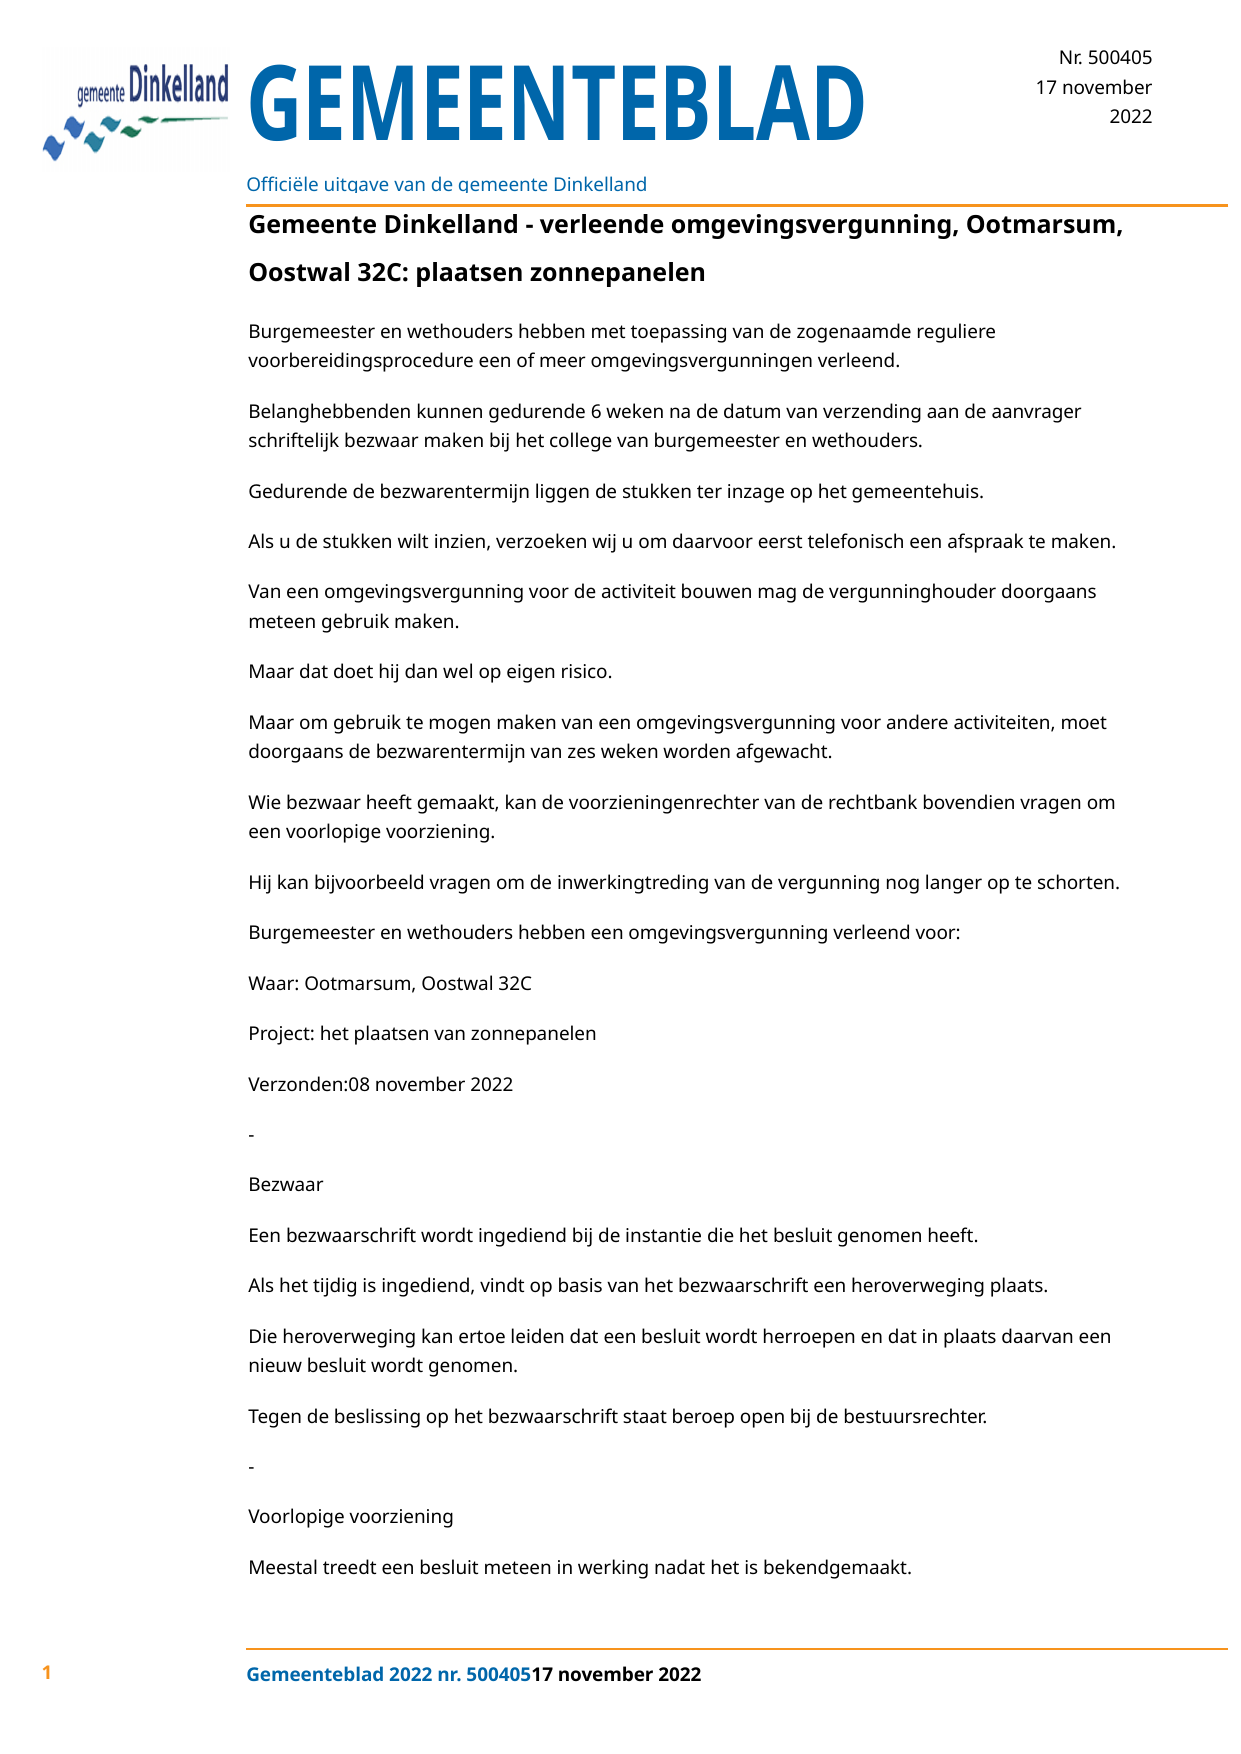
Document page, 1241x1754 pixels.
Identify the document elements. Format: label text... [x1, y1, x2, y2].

text Tegen de beslissing op het bezwaarschrift staat beroep open bij de bestuursrechter. [248, 1403, 1152, 1429]
text Die heroverweging kan ertoe leiden dat een besluit wordt herroepen en dat in plaats daarvan een nieuw besluit wordt genomen. [248, 1323, 1152, 1378]
text Burgemeester en wethouders hebben een omgevingsvergunning verleend voor: [248, 919, 1152, 945]
text Project: het plaatsen van zonnepanelen [248, 1020, 1152, 1046]
text Bezwaar [248, 1172, 1152, 1197]
text Meestal treedt een besluit meteen in werking nadat het is bekendgemaakt. [248, 1554, 1152, 1580]
text Als het tijdig is ingediend, vindt op basis van het bezwaarschrift een heroverweging plaats. [248, 1272, 1152, 1298]
text Als u de stukken wilt inzien, verzoeken wij u om daarvoor eerst telefonisch een afspraak te maken. [248, 528, 1152, 554]
text Van een omgevingsvergunning voor de activiteit bouwen mag de vergunninghouder doorgaans meteen gebruik maken. [248, 579, 1152, 634]
text - [248, 1121, 1152, 1147]
text Hij kan bijvoorbeeld vragen om de inwerkingtreding van de vergunning nog langer op te schorten. [248, 869, 1152, 895]
text Voorlopige voorziening [248, 1504, 1152, 1529]
text Burgemeester en wethouders hebben met toepassing van de zogenaamde reguliere voorbereidingsprocedure een of meer omgevingsvergunningen verleend. [248, 318, 1152, 373]
text Maar om gebruik te mogen maken van een omgevingsvergunning voor andere activiteiten, moet doorgaans de bezwarentermijn van zes weken worden afgewacht. [248, 709, 1152, 764]
text Verzonden:08 november 2022 [248, 1071, 1152, 1097]
text - [248, 1453, 1152, 1479]
text Gedurende de bezwarentermijn liggen de stukken ter inzage op het gemeentehuis. [248, 478, 1152, 504]
text Maar dat doet hij dan wel op eigen risico. [248, 659, 1152, 684]
text Waar: Ootmarsum, Oostwal 32C [248, 970, 1152, 996]
text Gemeente Dinkelland - verleende omgevingsvergunning, Ootmarsum, Oostwal 32C: plaatsen zonnepanelen [248, 207, 1152, 288]
picture [41, 47, 231, 172]
text Een bezwaarschrift wordt ingediend bij de instantie die het besluit genomen heeft. [248, 1222, 1152, 1248]
text Belanghebbenden kunnen gedurende 6 weken na de datum van verzending aan de aanvrager schriftelijk bezwaar maken bij het college van burgemeester en wethouders. [248, 398, 1152, 453]
text Wie bezwaar heeft gemaakt, kan de voorzieningenrechter van de rechtbank bovendien vragen om een voorlopige voorziening. [248, 789, 1152, 844]
